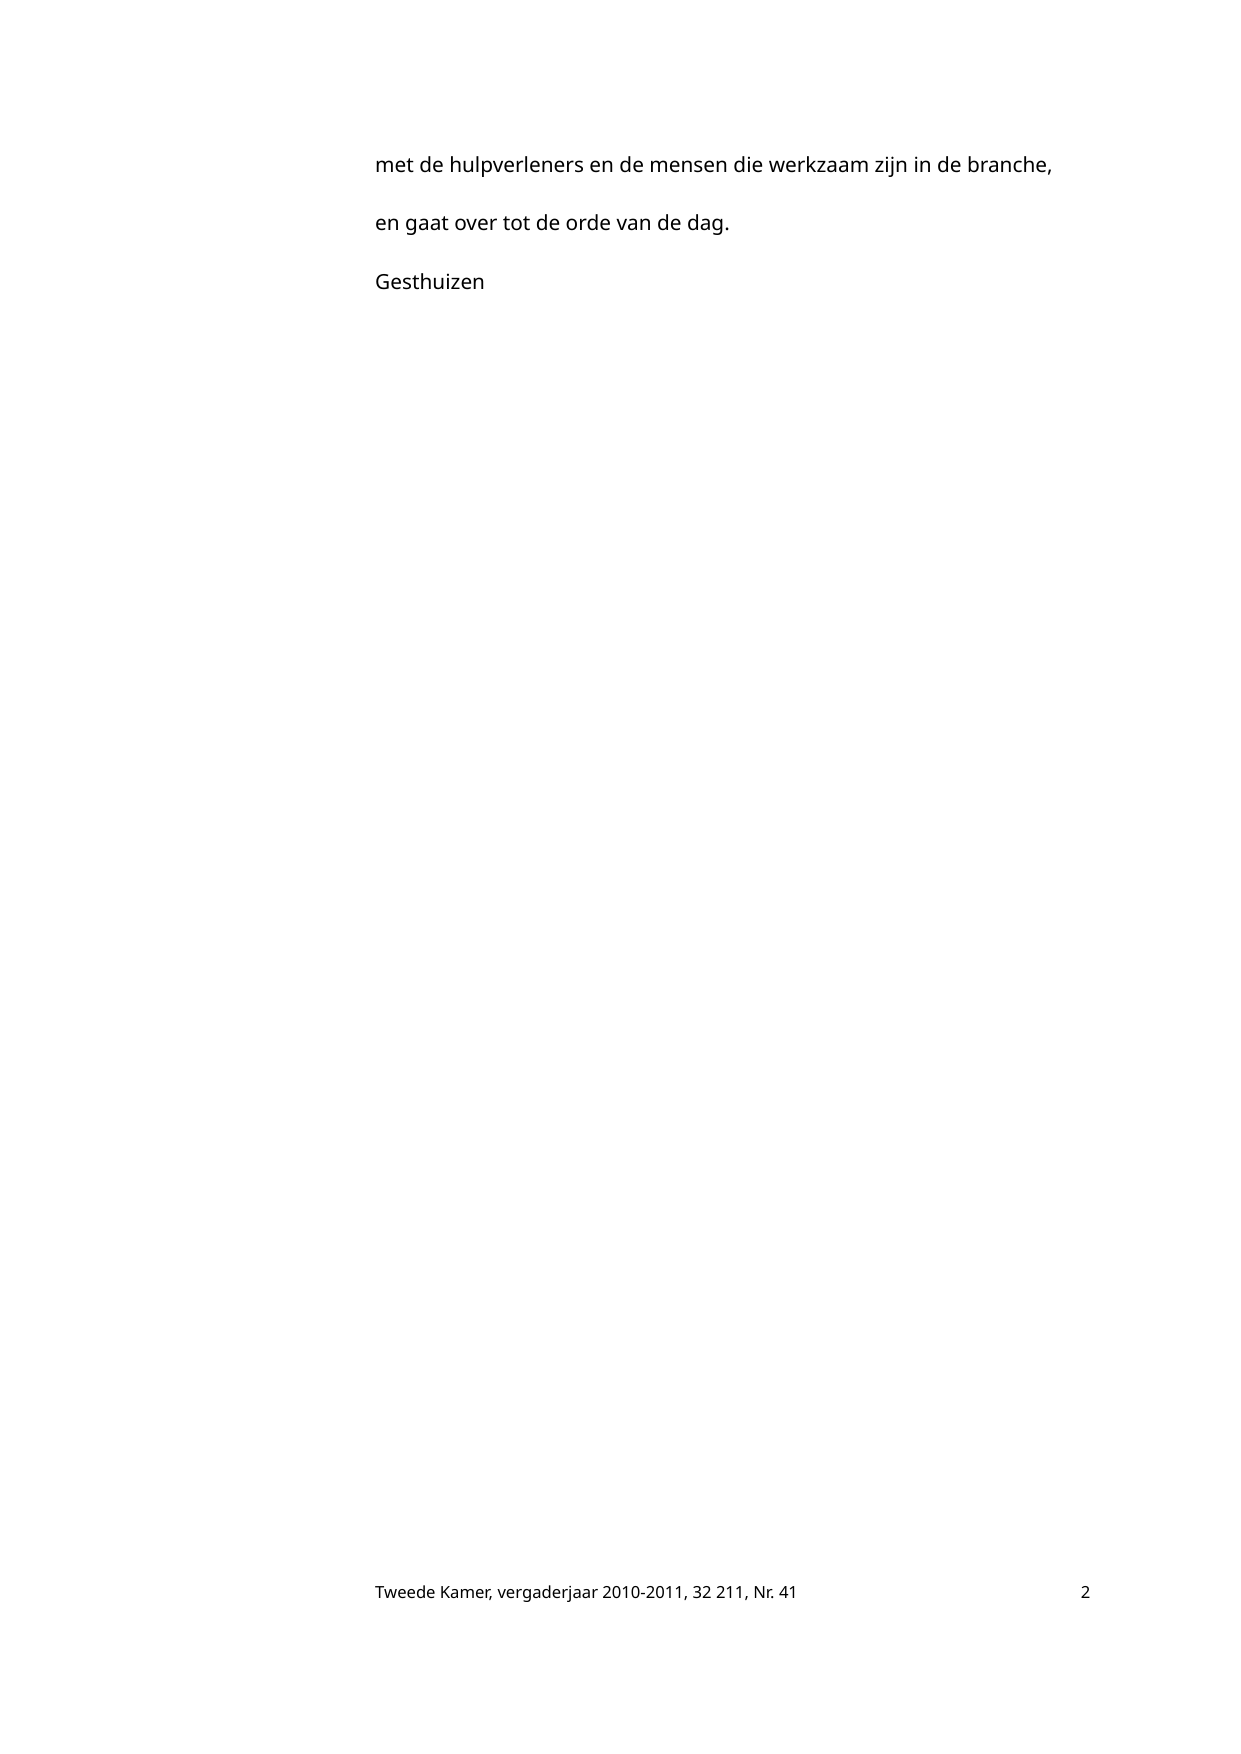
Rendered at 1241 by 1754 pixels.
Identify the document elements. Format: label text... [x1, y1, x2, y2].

text Gesthuizen [375, 267, 1090, 295]
text en gaat over tot de orde van de dag. [375, 208, 1090, 237]
text met de hulpverleners en de mensen die werkzaam zijn in de branche, [375, 150, 1090, 178]
